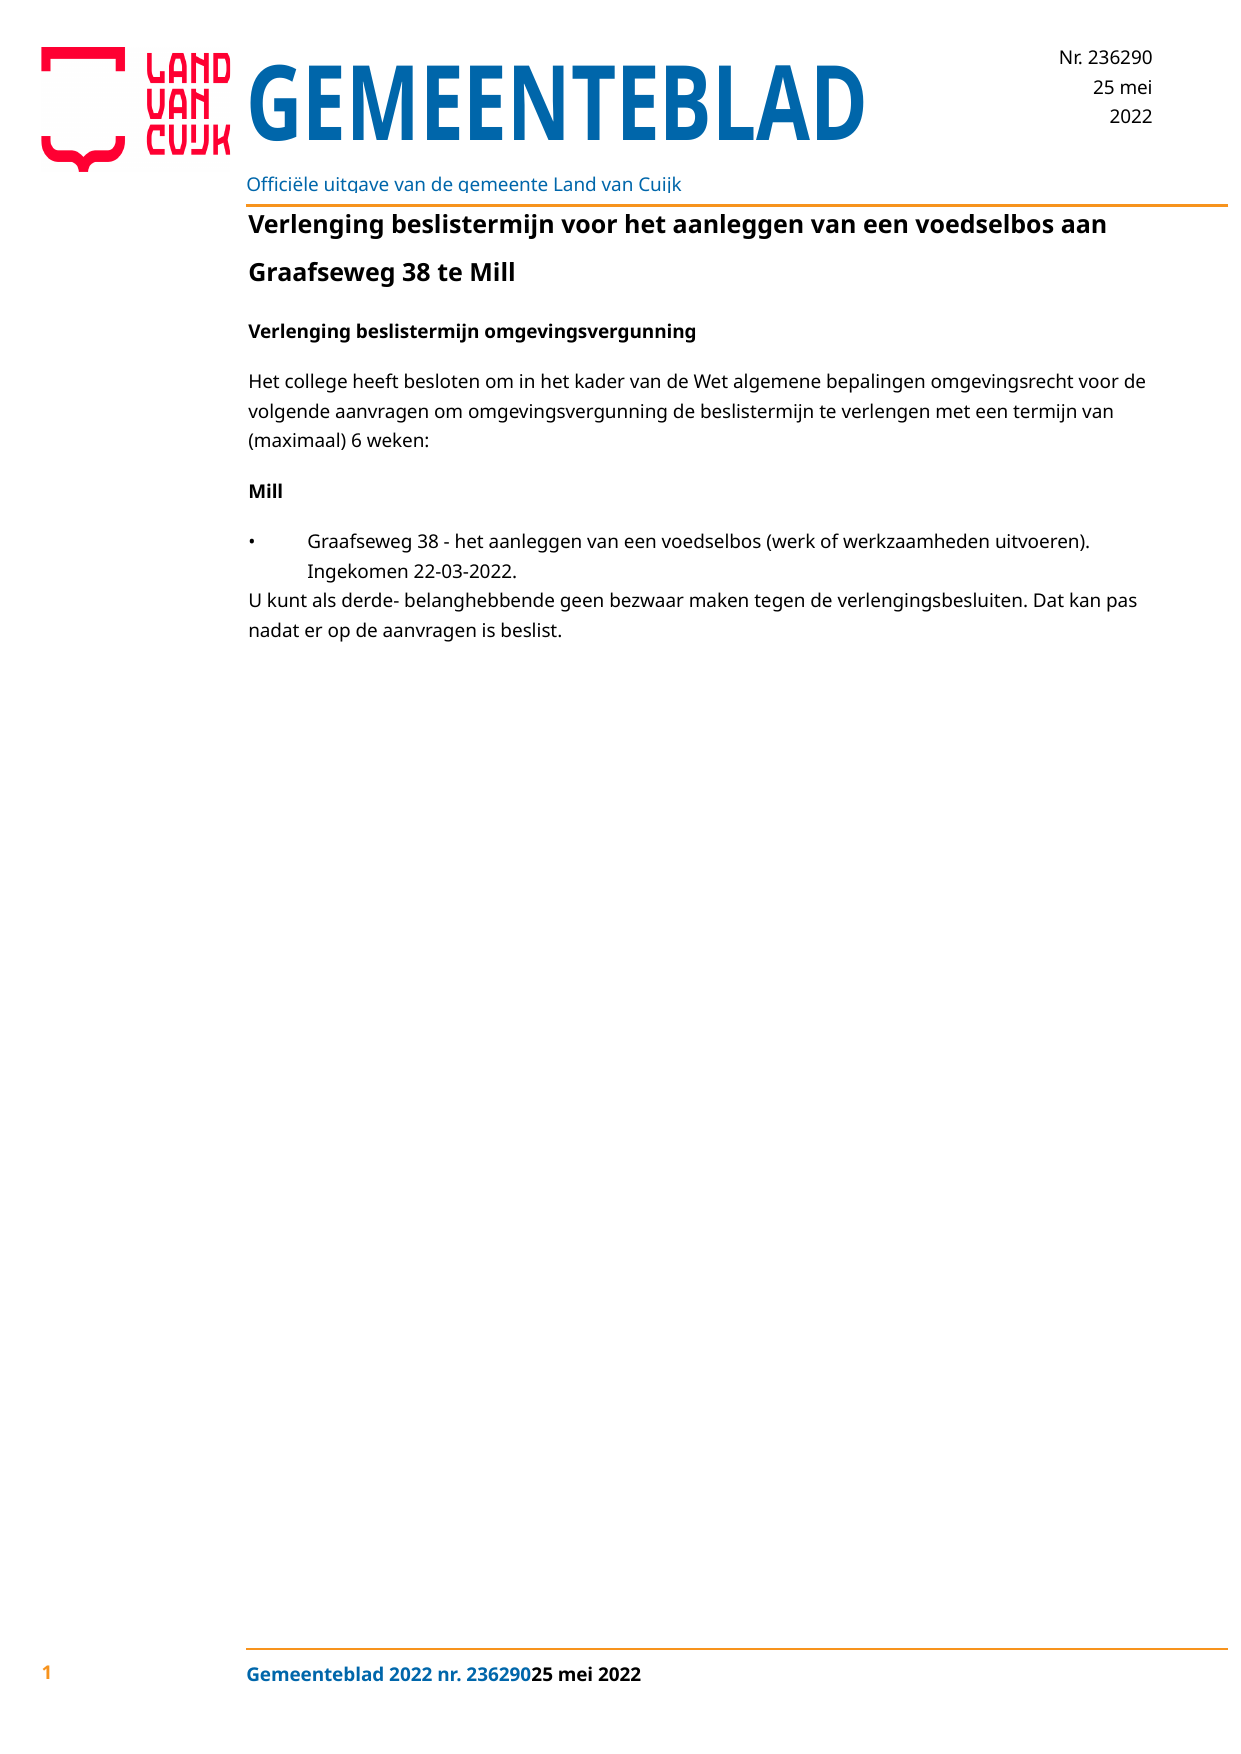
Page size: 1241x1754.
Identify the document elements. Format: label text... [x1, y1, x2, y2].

text Het college heeft besloten om in het kader van de Wet algemene bepalingen omgevingsrecht voor de volgende aanvragen om omgevingsvergunning de beslistermijn te verlengen met een termijn van (maximaal) 6 weken: [248, 368, 1152, 453]
text U kunt als derde- belanghebbende geen bezwaar maken tegen de verlengingsbesluiten. Dat kan pas nadat er op de aanvragen is beslist. [248, 587, 1152, 643]
text Mill [248, 478, 1152, 504]
picture [41, 47, 231, 172]
text Verlenging beslistermijn omgevingsvergunning [248, 318, 1152, 344]
list Graafseweg 38 - het aanleggen van een voedselbos (werk of werkzaamheden uitvoeren). Ingekomen 22-03-2022. [248, 528, 1152, 584]
text Verlenging beslistermijn voor het aanleggen van een voedselbos aan Graafseweg 38 te Mill [248, 207, 1152, 288]
